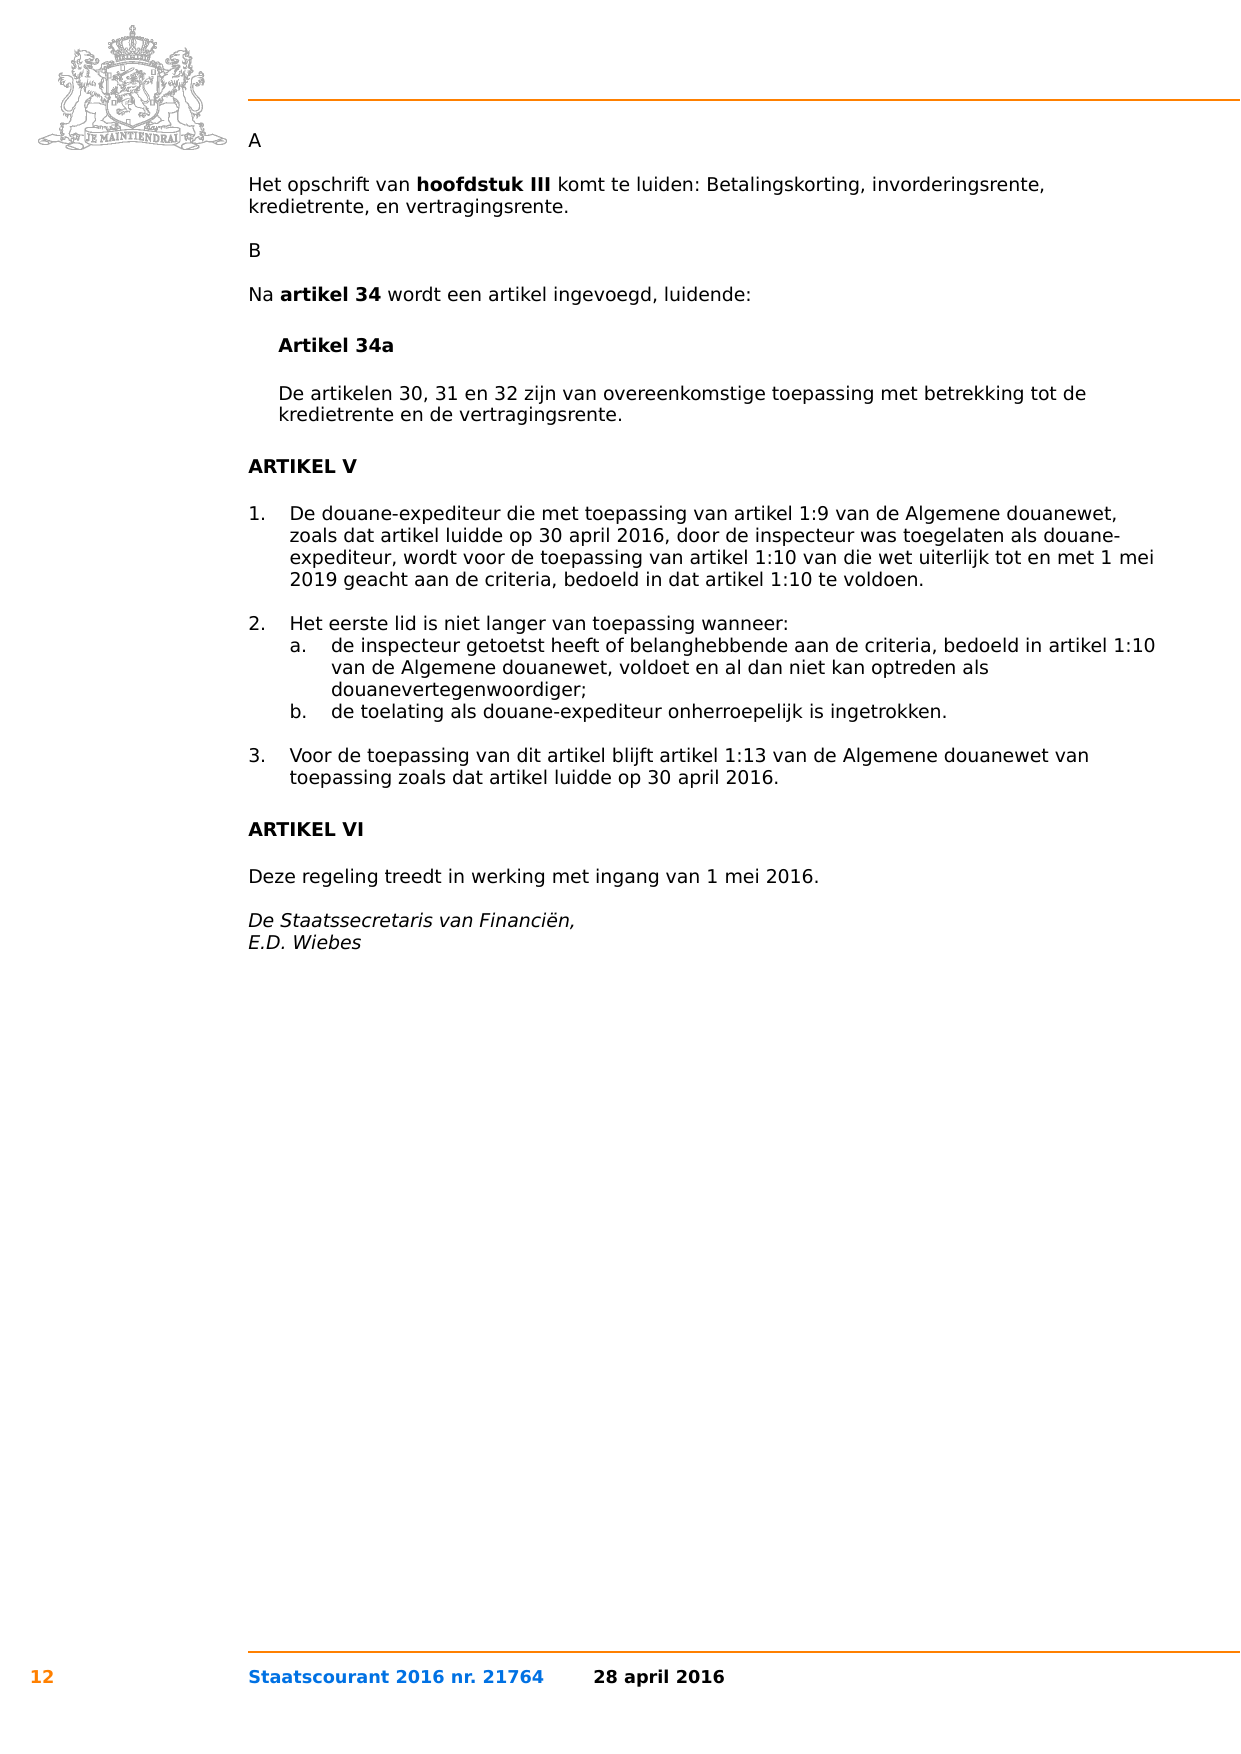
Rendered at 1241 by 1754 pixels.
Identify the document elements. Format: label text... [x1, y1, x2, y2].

text Het opschrift van hoofdstuk III komt te luiden: Betalingskorting, invorderingsrente, kredietrente, en vertragingsrente. [248, 174, 1163, 218]
text Deze regeling treedt in werking met ingang van 1 mei 2016. [248, 866, 1163, 888]
subtitle ARTIKEL VI [248, 819, 1163, 841]
text A [248, 130, 1163, 152]
text De Staatssecretaris van Financiën, E.D. Wiebes [248, 910, 1163, 954]
subtitle ARTIKEL V [248, 456, 1163, 478]
text B [248, 239, 1163, 262]
text 1. De douane-expediteur die met toepassing van artikel 1:9 van de Algemene douanewet, zoals dat artikel luidde op 30 april 2016, door de inspecteur was toegelaten als douane-expediteur, wordt voor de toepassing van artikel 1:10 van die wet uiterlijk tot en met 1 mei 2019 geacht aan de criteria, bedoeld in dat artikel 1:10 te voldoen. [248, 503, 1163, 591]
text b. de toelating als douane-expediteur onherroepelijk is ingetrokken. [289, 701, 1163, 723]
picture [38, 25, 227, 150]
text De artikelen 30, 31 en 32 zijn van overeenkomstige toepassing met betrekking tot de kredietrente en de vertragingsrente. [278, 382, 1163, 426]
text 2. Het eerste lid is niet langer van toepassing wanneer: [248, 613, 1163, 635]
text 3. Voor de toepassing van dit artikel blijft artikel 1:13 van de Algemene douanewet van toepassing zoals dat artikel luidde op 30 april 2016. [248, 745, 1163, 789]
subtitle Artikel 34a [278, 335, 1163, 357]
text a. de inspecteur getoetst heeft of belanghebbende aan de criteria, bedoeld in artikel 1:10 van de Algemene douanewet, voldoet en al dan niet kan optreden als douanevertegenwoordiger; [289, 635, 1163, 701]
text Na artikel 34 wordt een artikel ingevoegd, luidende: [248, 283, 1163, 305]
